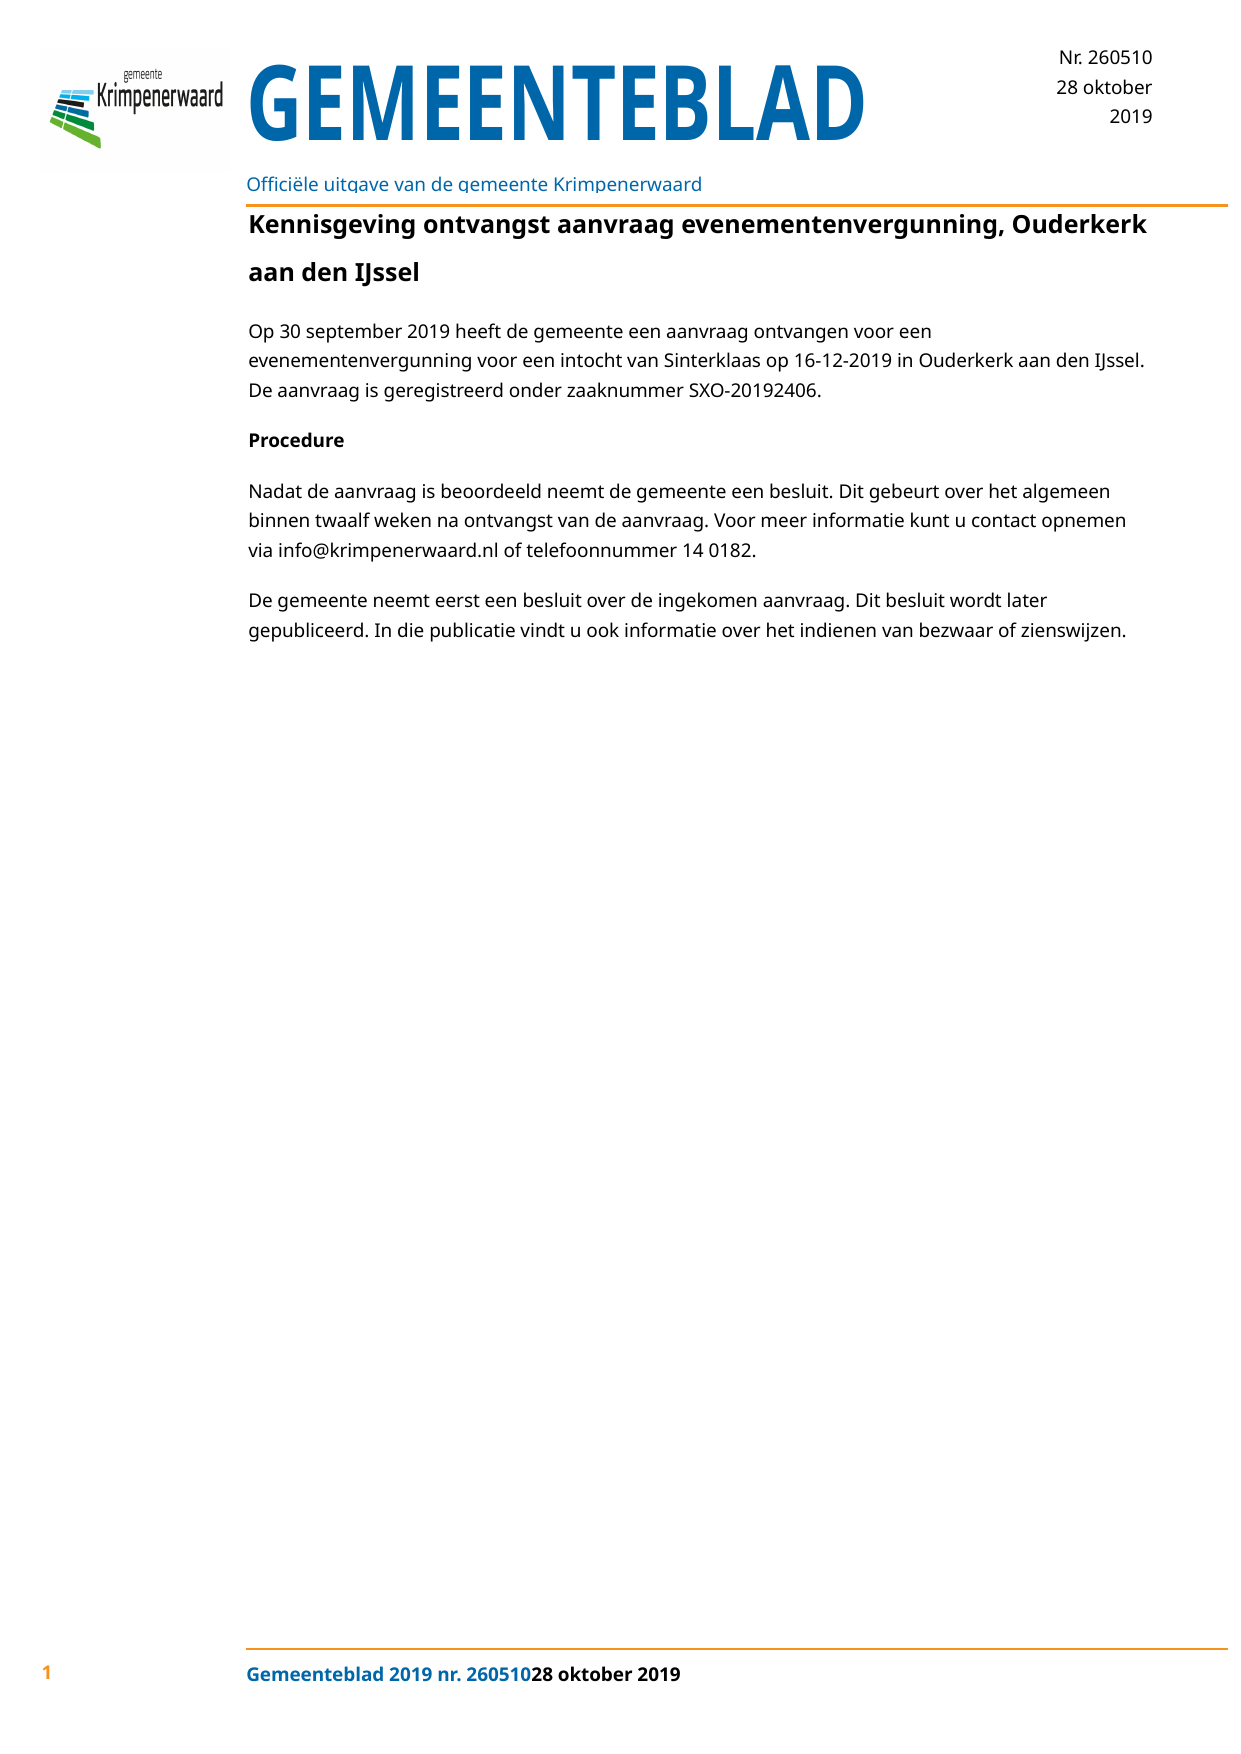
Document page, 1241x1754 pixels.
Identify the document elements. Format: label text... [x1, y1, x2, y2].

picture [41, 47, 231, 172]
text Nadat de aanvraag is beoordeeld neemt de gemeente een besluit. Dit gebeurt over het algemeen binnen twaalf weken na ontvangst van de aanvraag. Voor meer informatie kunt u contact opnemen via info@krimpenerwaard.nl of telefoonnummer 14 0182. [248, 478, 1152, 563]
text De gemeente neemt eerst een besluit over de ingekomen aanvraag. Dit besluit wordt later gepubliceerd. In die publicatie vindt u ook informatie over het indienen van bezwaar of zienswijzen. [248, 587, 1152, 643]
text Op 30 september 2019 heeft de gemeente een aanvraag ontvangen voor een evenementenvergunning voor een intocht van Sinterklaas op 16-12-2019 in Ouderkerk aan den IJssel. De aanvraag is geregistreerd onder zaaknummer SXO-20192406. [248, 318, 1152, 403]
text Kennisgeving ontvangst aanvraag evenementenvergunning, Ouderkerk aan den IJssel [248, 207, 1152, 288]
text Procedure [248, 427, 1152, 453]
